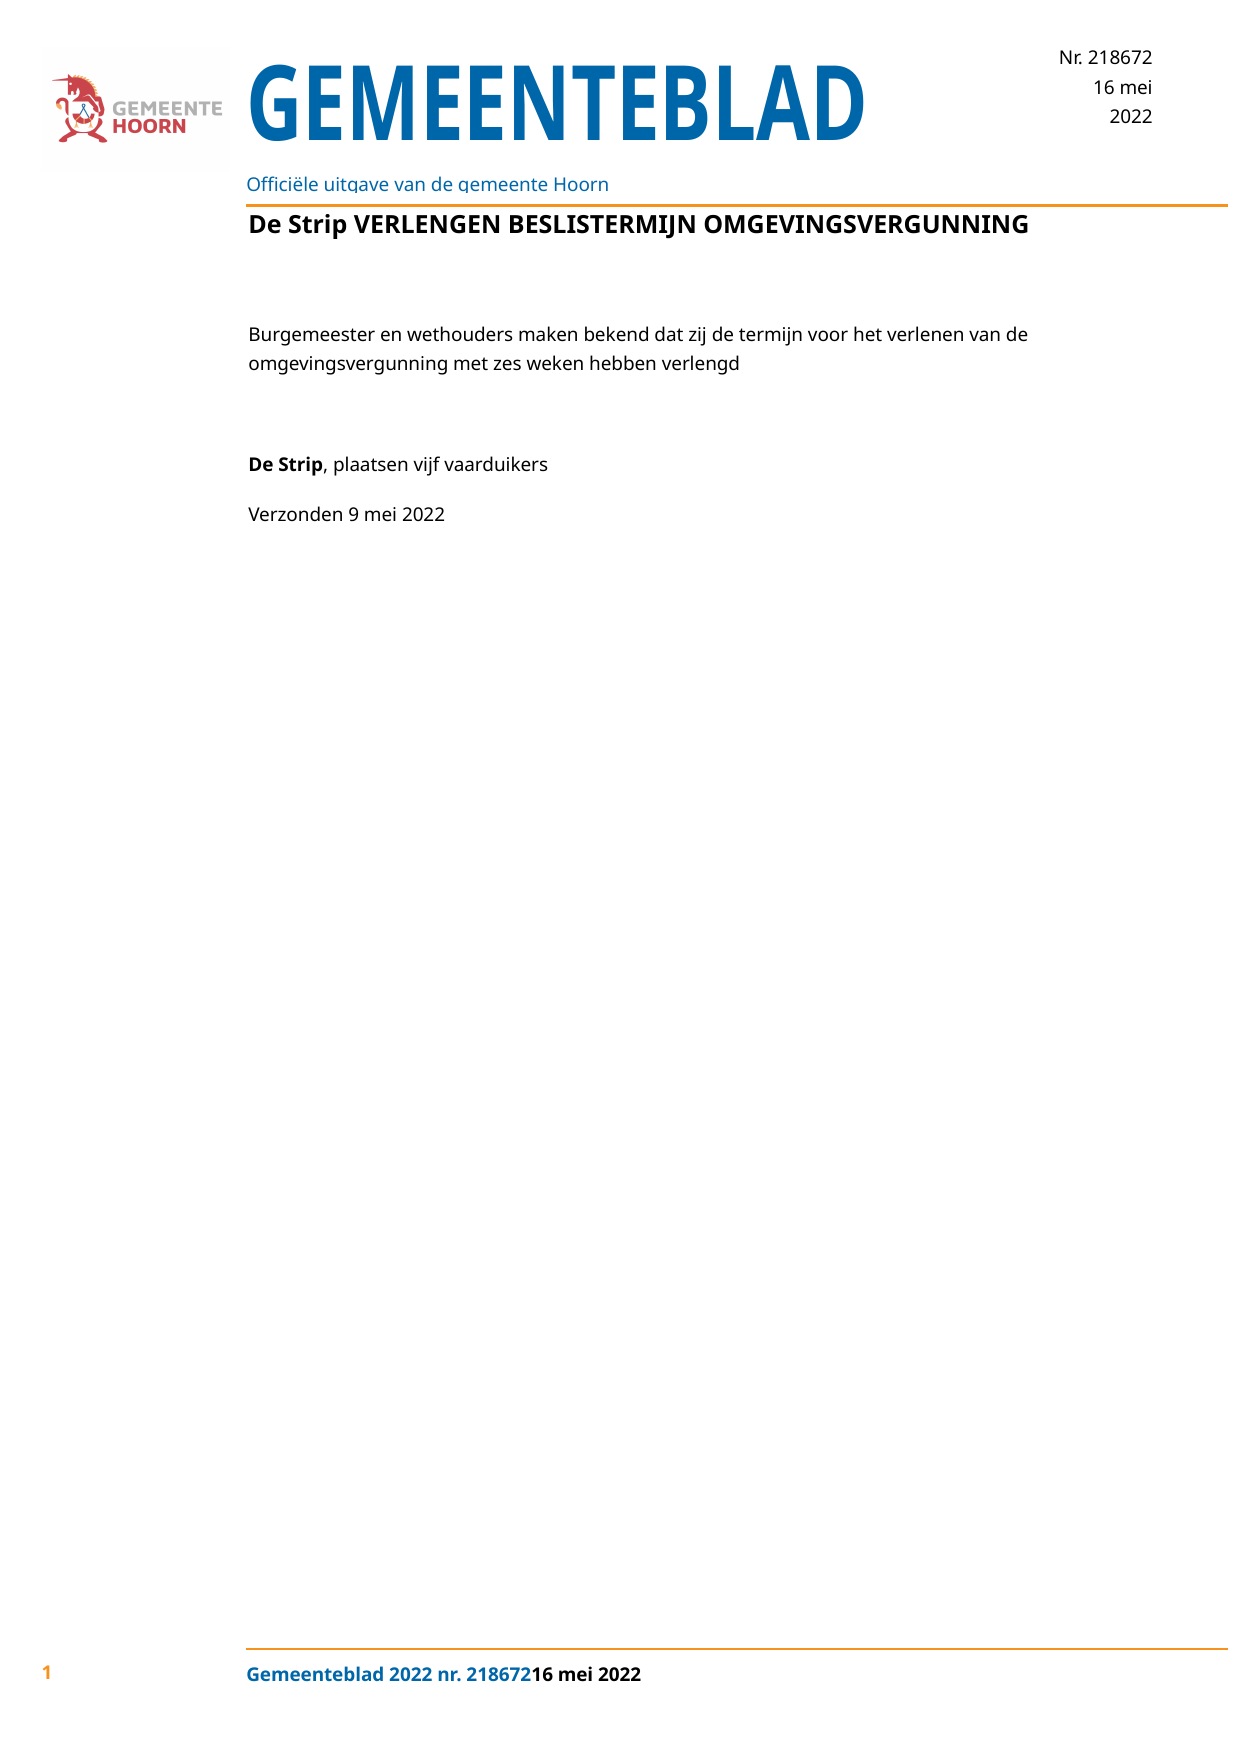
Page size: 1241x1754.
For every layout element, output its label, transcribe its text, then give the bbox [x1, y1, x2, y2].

text De Strip VERLENGEN BESLISTERMIJN OMGEVINGSVERGUNNING [248, 207, 1152, 241]
picture [41, 47, 231, 172]
text Burgemeester en wethouders maken bekend dat zij de termijn voor het verlenen van de omgevingsvergunning met zes weken hebben verlengd [248, 321, 1152, 376]
text Verzonden 9 mei 2022 [248, 502, 1152, 527]
text De Strip, plaatsen vijf vaarduikers [248, 451, 1152, 477]
